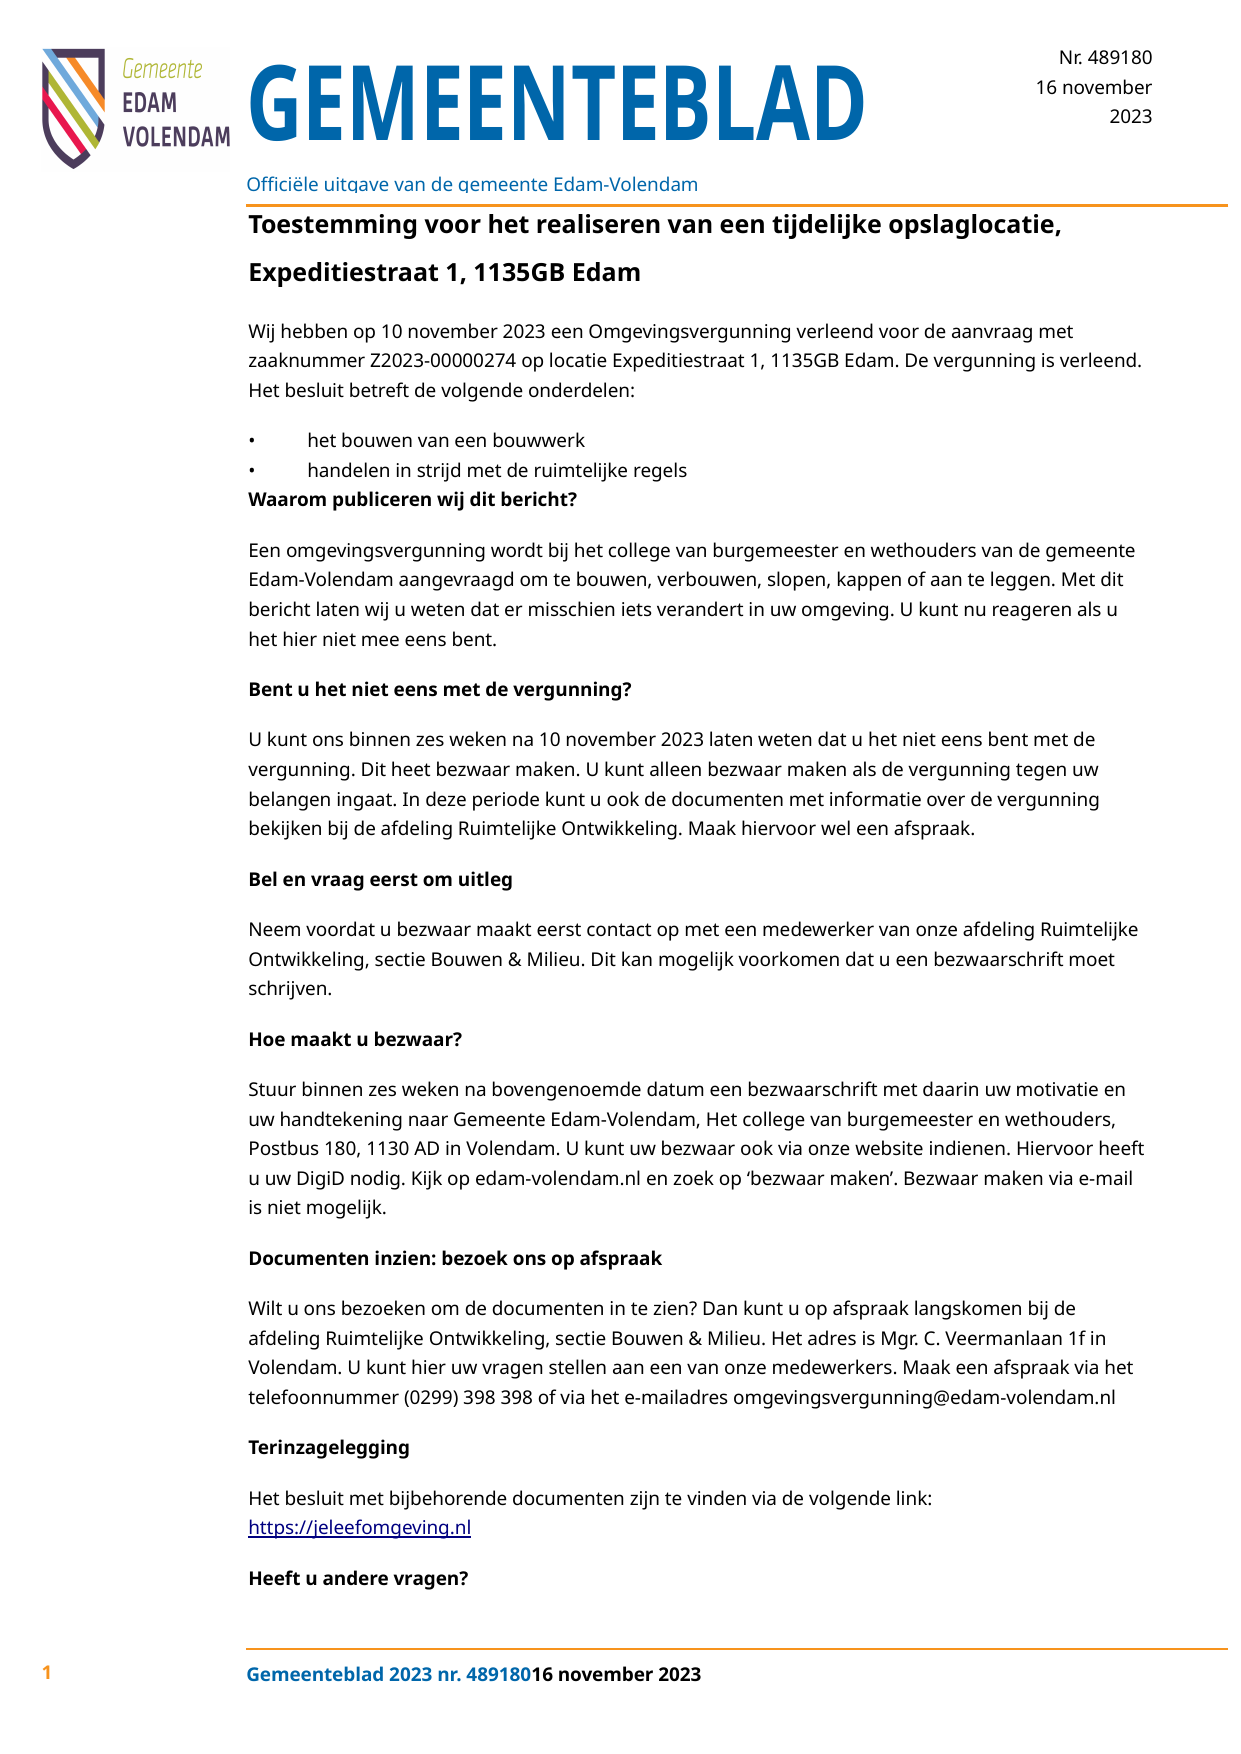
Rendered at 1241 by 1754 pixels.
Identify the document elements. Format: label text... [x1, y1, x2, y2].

text Terinzagelegging [248, 1434, 1152, 1460]
text Stuur binnen zes weken na bovengenoemde datum een bezwaarschrift met daarin uw motivatie en uw handtekening naar Gemeente Edam-Volendam, Het college van burgemeester en wethouders, Postbus 180, 1130 AD in Volendam. U kunt uw bezwaar ook via onze website indienen. Hiervoor heeft u uw DigiD nodig. Kijk op edam-volendam.nl en zoek op ‘bezwaar maken’. Bezwaar maken via e-mail is niet mogelijk. [248, 1076, 1152, 1220]
text Neem voordat u bezwaar maakt eerst contact op met een medewerker van onze afdeling Ruimtelijke Ontwikkeling, sectie Bouwen & Milieu. Dit kan mogelijk voorkomen dat u een bezwaarschrift moet schrijven. [248, 916, 1152, 1001]
list het bouwen van een bouwwerk [248, 427, 1152, 453]
text Heeft u andere vragen? [248, 1565, 1152, 1591]
text Hoe maakt u bezwaar? [248, 1026, 1152, 1052]
text U kunt ons binnen zes weken na 10 november 2023 laten weten dat u het niet eens bent met de vergunning. Dit heet bezwaar maken. U kunt alleen bezwaar maken als de vergunning tegen uw belangen ingaat. In deze periode kunt u ook de documenten met informatie over de vergunning bekijken bij de afdeling Ruimtelijke Ontwikkeling. Maak hiervoor wel een afspraak. [248, 727, 1152, 841]
text Wij hebben op 10 november 2023 een Omgevingsvergunning verleend voor de aanvraag met zaaknummer Z2023-00000274 op locatie Expeditiestraat 1, 1135GB Edam. De vergunning is verleend. Het besluit betreft de volgende onderdelen: [248, 318, 1152, 403]
text Bent u het niet eens met de vergunning? [248, 676, 1152, 702]
text Toestemming voor het realiseren van een tijdelijke opslaglocatie, Expeditiestraat 1, 1135GB Edam [248, 207, 1152, 288]
text Documenten inzien: bezoek ons op afspraak [248, 1245, 1152, 1271]
text Een omgevingsvergunning wordt bij het college van burgemeester en wethouders van de gemeente Edam-Volendam aangevraagd om te bouwen, verbouwen, slopen, kappen of aan te leggen. Met dit bericht laten wij u weten dat er misschien iets verandert in uw omgeving. U kunt nu reageren als u het hier niet mee eens bent. [248, 537, 1152, 652]
text Bel en vraag eerst om uitleg [248, 866, 1152, 892]
text Waarom publiceren wij dit bericht? [248, 487, 1152, 512]
text Wilt u ons bezoeken om de documenten in te zien? Dan kunt u op afspraak langskomen bij de afdeling Ruimtelijke Ontwikkeling, sectie Bouwen & Milieu. Het adres is Mgr. C. Veermanlaan 1f in Volendam. U kunt hier uw vragen stellen aan een van onze medewerkers. Maak een afspraak via het telefoonnummer (0299) 398 398 of via het e-mailadres omgevingsvergunning@edam-volendam.nl [248, 1295, 1152, 1410]
text Het besluit met bijbehorende documenten zijn te vinden via de volgende link: https://jeleefomgeving.nl [248, 1485, 1152, 1540]
picture [41, 47, 231, 172]
list handelen in strijd met de ruimtelijke regels [248, 457, 1152, 483]
